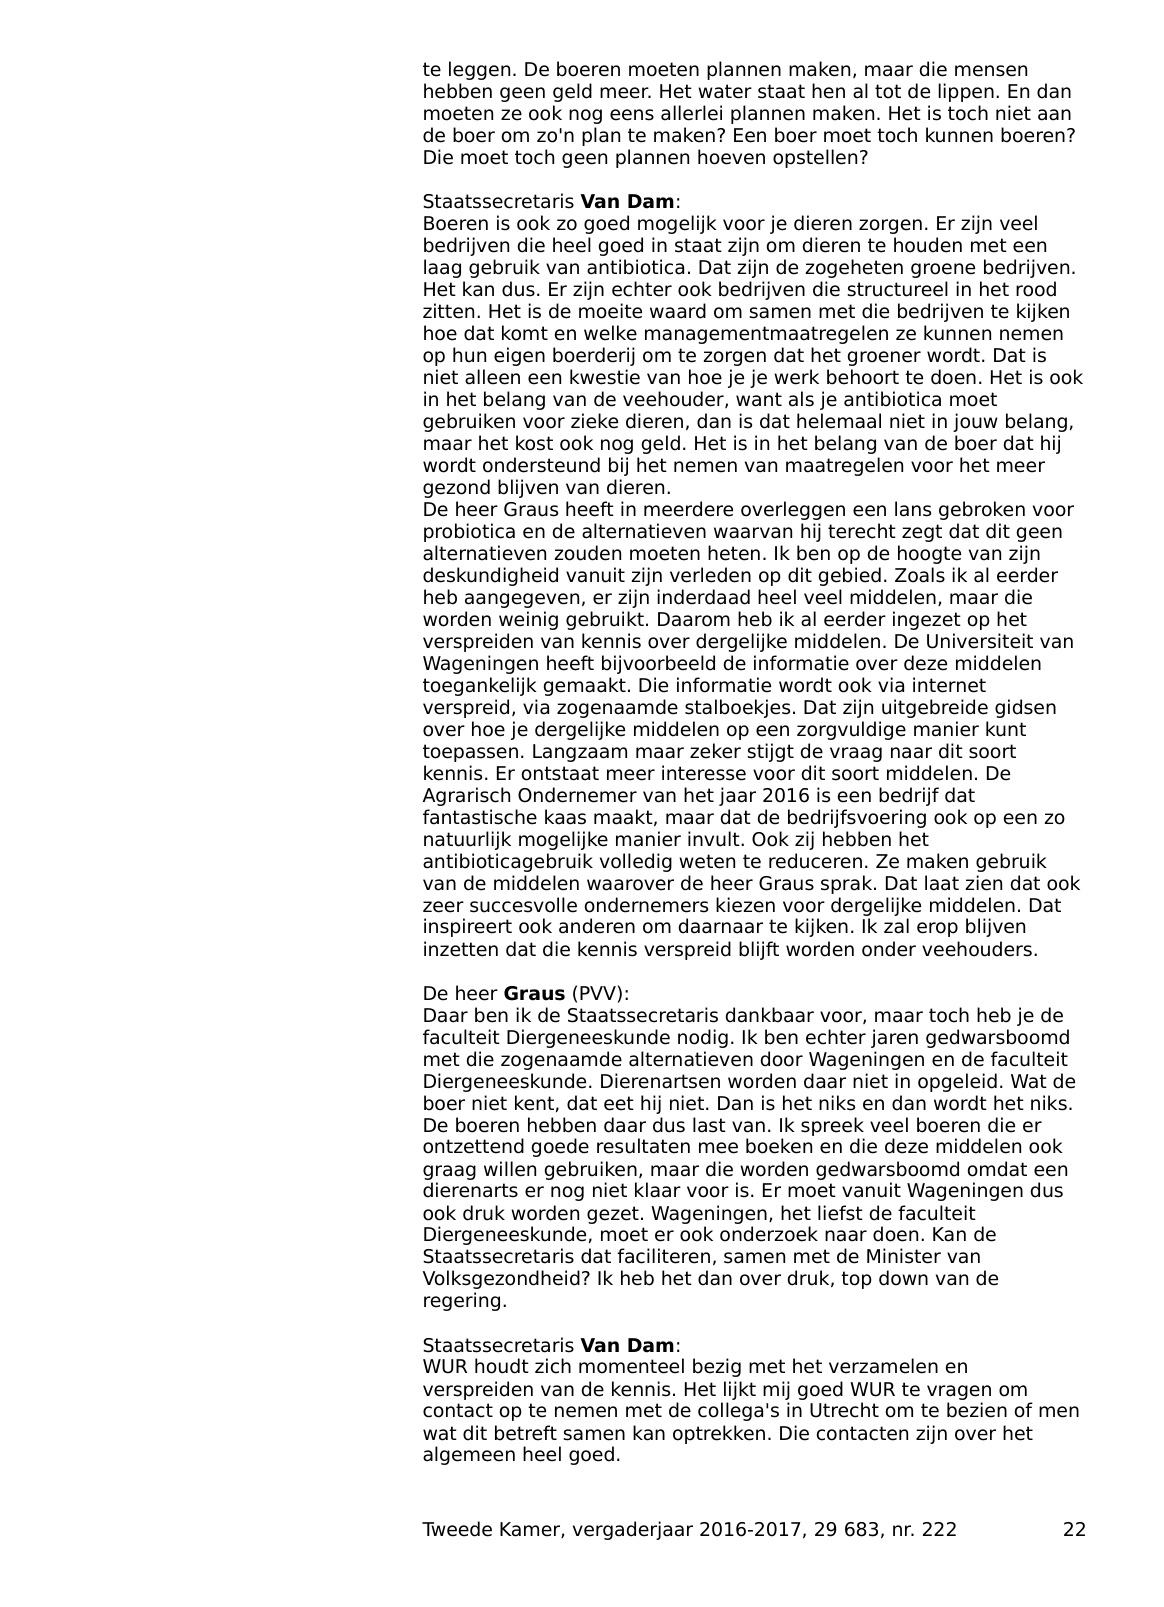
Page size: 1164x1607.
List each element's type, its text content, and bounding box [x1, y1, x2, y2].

text Staatssecretaris Van Dam: [422, 191, 1087, 213]
text Daar ben ik de Staatssecretaris dankbaar voor, maar toch heb je de faculteit Diergeneeskunde nodig. Ik ben echter jaren gedwarsboomd met die zogenaamde alternatieven door Wageningen en de faculteit Diergeneeskunde. Dierenartsen worden daar niet in opgeleid. Wat de boer niet kent, dat eet hij niet. Dan is het niks en dan wordt het niks. De boeren hebben daar dus last van. Ik spreek veel boeren die er ontzettend goede resultaten mee boeken en die deze middelen ook graag willen gebruiken, maar die worden gedwarsboomd omdat een dierenarts er nog niet klaar voor is. Er moet vanuit Wageningen dus ook druk worden gezet. Wageningen, het liefst de faculteit Diergeneeskunde, moet er ook onderzoek naar doen. Kan de Staatssecretaris dat faciliteren, samen met de Minister van Volksgezondheid? Ik heb het dan over druk, top down van de regering. [422, 1004, 1087, 1312]
text Boeren is ook zo goed mogelijk voor je dieren zorgen. Er zijn veel bedrijven die heel goed in staat zijn om dieren te houden met een laag gebruik van antibiotica. Dat zijn de zogeheten groene bedrijven. Het kan dus. Er zijn echter ook bedrijven die structureel in het rood zitten. Het is de moeite waard om samen met die bedrijven te kijken hoe dat komt en welke managementmaatregelen ze kunnen nemen op hun eigen boerderij om te zorgen dat het groener wordt. Dat is niet alleen een kwestie van hoe je je werk behoort te doen. Het is ook in het belang van de veehouder, want als je antibiotica moet gebruiken voor zieke dieren, dan is dat helemaal niet in jouw belang, maar het kost ook nog geld. Het is in het belang van de boer dat hij wordt ondersteund bij het nemen van maatregelen voor het meer gezond blijven van dieren. [422, 213, 1087, 499]
text Staatssecretaris Van Dam: [422, 1334, 1087, 1356]
text De heer Graus heeft in meerdere overleggen een lans gebroken voor probiotica en de alternatieven waarvan hij terecht zegt dat dit geen alternatieven zouden moeten heten. Ik ben op de hoogte van zijn deskundigheid vanuit zijn verleden op dit gebied. Zoals ik al eerder heb aangegeven, er zijn inderdaad heel veel middelen, maar die worden weinig gebruikt. Daarom heb ik al eerder ingezet op het verspreiden van kennis over dergelijke middelen. De Universiteit van Wageningen heeft bijvoorbeeld de informatie over deze middelen toegankelijk gemaakt. Die informatie wordt ook via internet verspreid, via zogenaamde stalboekjes. Dat zijn uitgebreide gidsen over hoe je dergelijke middelen op een zorgvuldige manier kunt toepassen. Langzaam maar zeker stijgt de vraag naar dit soort kennis. Er ontstaat meer interesse voor dit soort middelen. De Agrarisch Ondernemer van het jaar 2016 is een bedrijf dat fantastische kaas maakt, maar dat de bedrijfsvoering ook op een zo natuurlijk mogelijke manier invult. Ook zij hebben het antibioticagebruik volledig weten te reduceren. Ze maken gebruik van de middelen waarover de heer Graus sprak. Dat laat zien dat ook zeer succesvolle ondernemers kiezen voor dergelijke middelen. Dat inspireert ook anderen om daarnaar te kijken. Ik zal erop blijven inzetten dat die kennis verspreid blijft worden onder veehouders. [422, 499, 1087, 960]
text te leggen. De boeren moeten plannen maken, maar die mensen hebben geen geld meer. Het water staat hen al tot de lippen. En dan moeten ze ook nog eens allerlei plannen maken. Het is toch niet aan de boer om zo'n plan te maken? Een boer moet toch kunnen boeren? Die moet toch geen plannen hoeven opstellen? [422, 59, 1087, 169]
text De heer Graus (PVV): [422, 983, 1087, 1004]
text WUR houdt zich momenteel bezig met het verzamelen en verspreiden van de kennis. Het lijkt mij goed WUR te vragen om contact op te nemen met de collega's in Utrecht om te bezien of men wat dit betreft samen kan optrekken. Die contacten zijn over het algemeen heel goed. [422, 1356, 1087, 1466]
